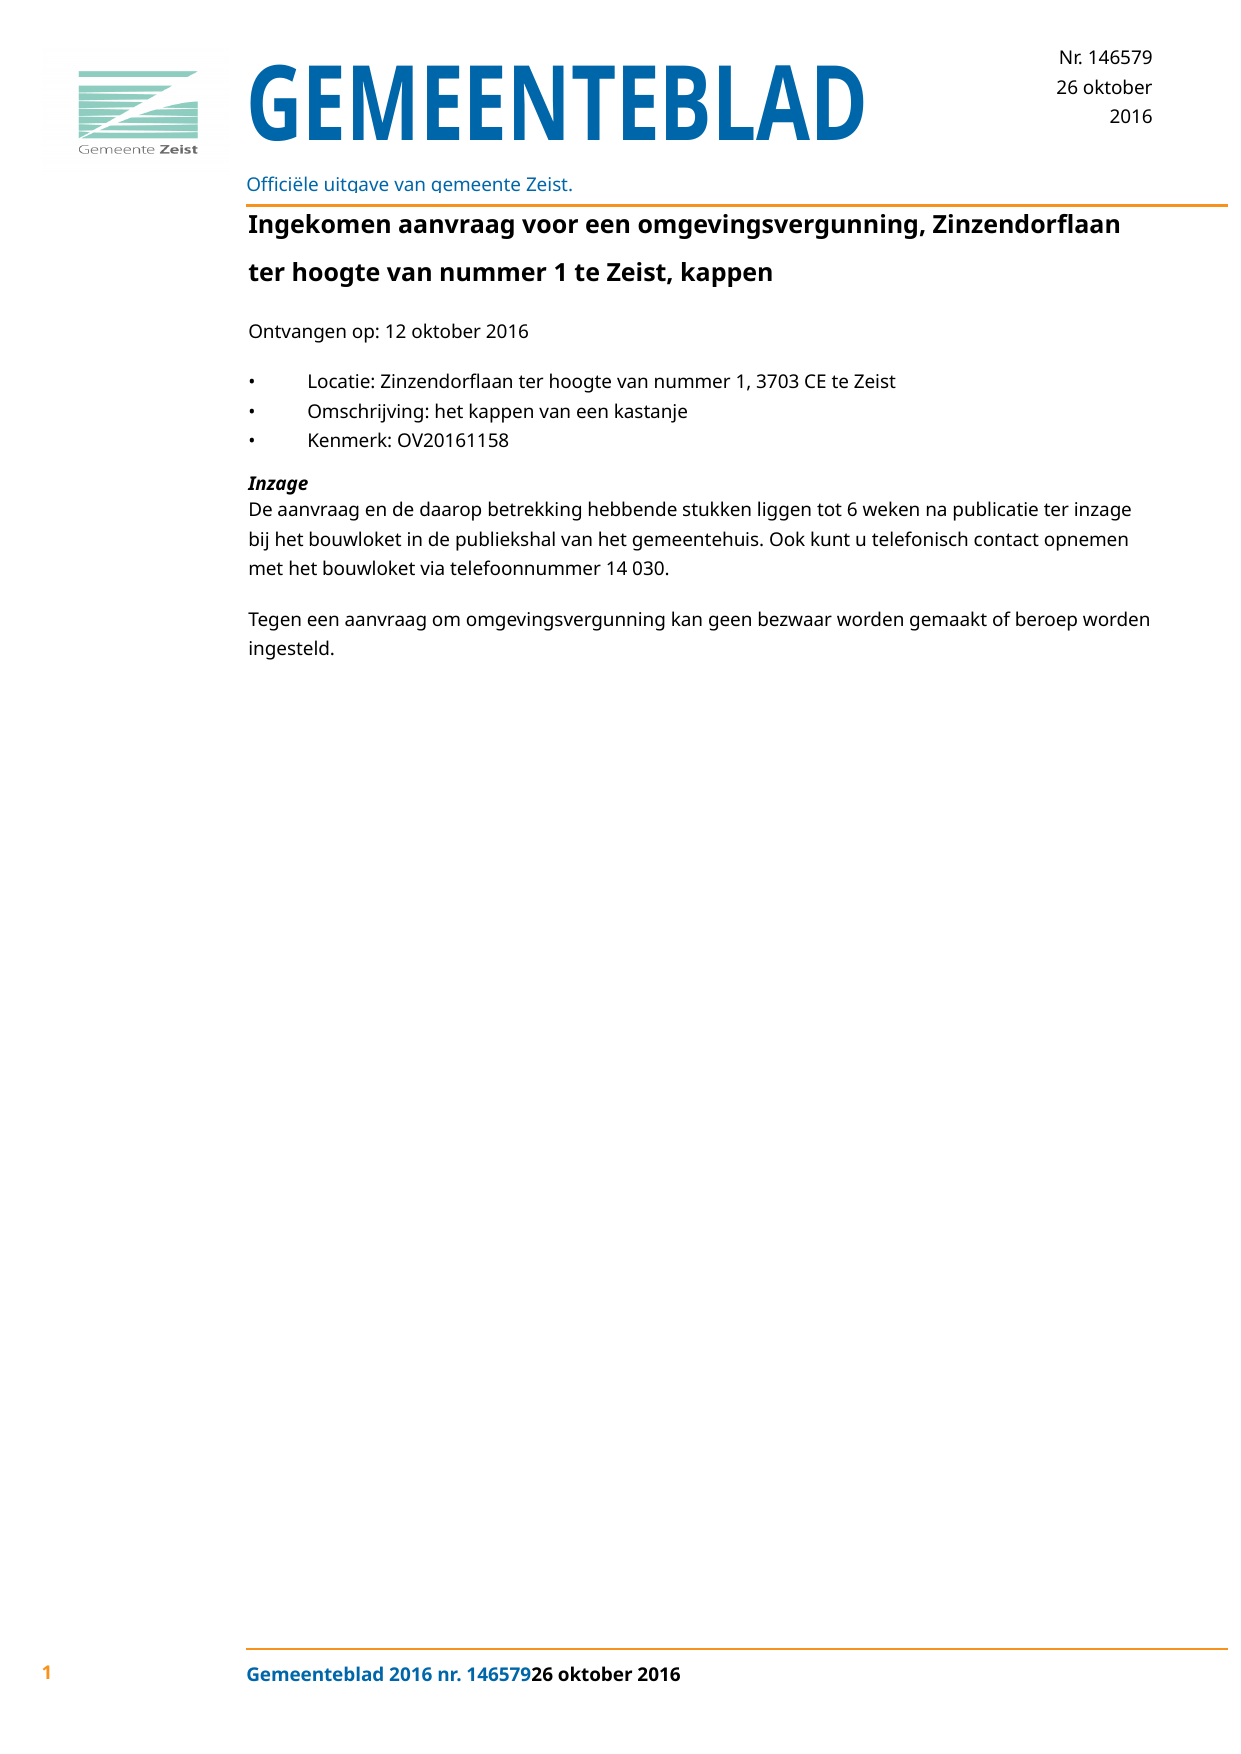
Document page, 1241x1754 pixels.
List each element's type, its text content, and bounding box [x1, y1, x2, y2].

text Ontvangen op: 12 oktober 2016 [248, 318, 1152, 344]
list Kenmerk: OV20161158 [248, 427, 1152, 453]
text Inzage [248, 471, 1152, 496]
text Ingekomen aanvraag voor een omgevingsvergunning, Zinzendorflaan ter hoogte van nummer 1 te Zeist, kappen [248, 207, 1152, 288]
list Omschrijving: het kappen van een kastanje [248, 398, 1152, 424]
picture [41, 47, 231, 172]
text De aanvraag en de daarop betrekking hebbende stukken liggen tot 6 weken na publicatie ter inzage bij het bouwloket in de publiekshal van het gemeentehuis. Ook kunt u telefonisch contact opnemen met het bouwloket via telefoonnummer 14 030. [248, 496, 1152, 581]
list Locatie: Zinzendorflaan ter hoogte van nummer 1, 3703 CE te Zeist [248, 368, 1152, 394]
text Tegen een aanvraag om omgevingsvergunning kan geen bezwaar worden gemaakt of beroep worden ingesteld. [248, 606, 1152, 661]
